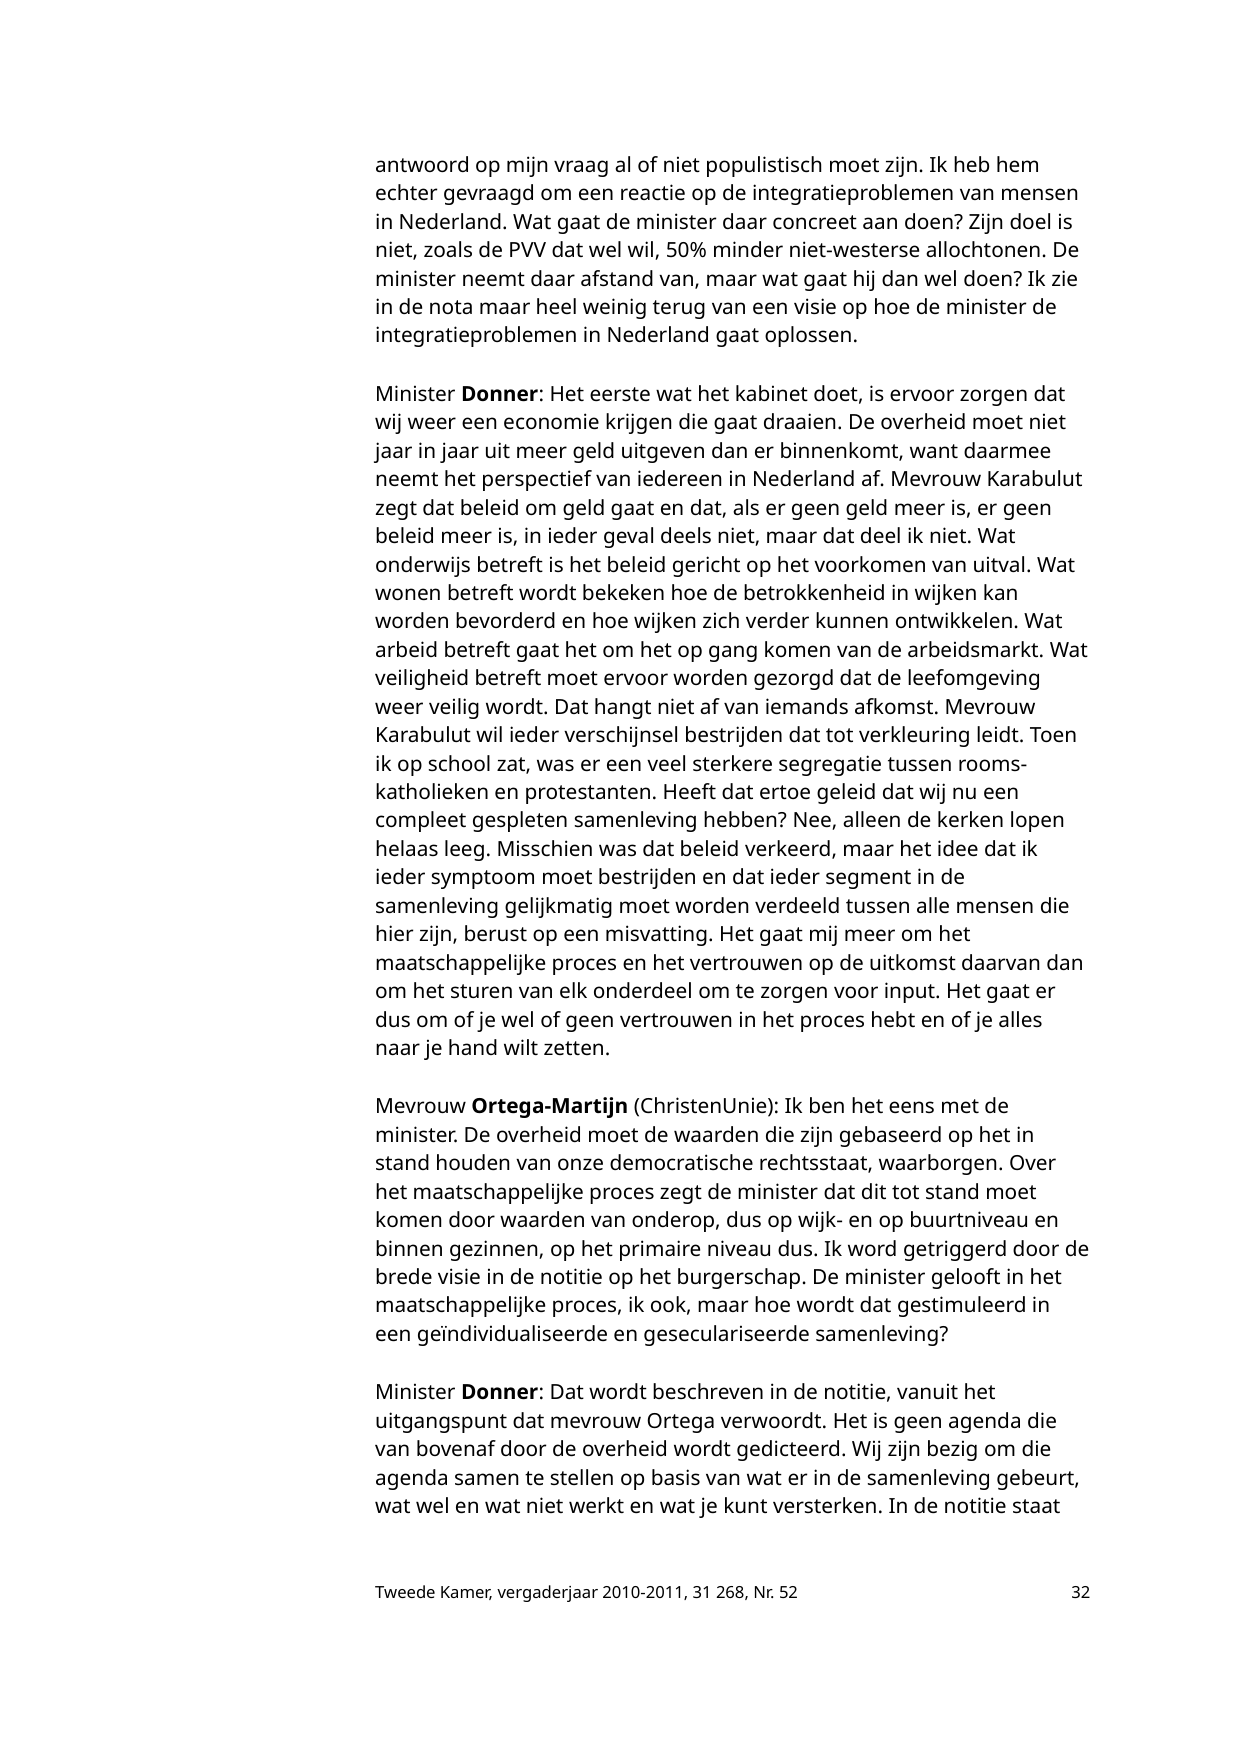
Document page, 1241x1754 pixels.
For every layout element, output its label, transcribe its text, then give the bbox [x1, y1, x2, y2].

text Minister Donner: Dat wordt beschreven in de notitie, vanuit het uitgangspunt dat mevrouw Ortega verwoordt. Het is geen agenda die van bovenaf door de overheid wordt gedicteerd. Wij zijn bezig om die agenda samen te stellen op basis van wat er in de samenleving gebeurt, wat wel en wat niet werkt en wat je kunt versterken. In de notitie staat [375, 1377, 1090, 1520]
text Mevrouw Ortega-Martijn (ChristenUnie): Ik ben het eens met de minister. De overheid moet de waarden die zijn gebaseerd op het in stand houden van onze democratische rechtsstaat, waarborgen. Over het maatschappelijke proces zegt de minister dat dit tot stand moet komen door waarden van onderop, dus op wijk- en op buurtniveau en binnen gezinnen, op het primaire niveau dus. Ik word getriggerd door de brede visie in de notitie op het burgerschap. De minister gelooft in het maatschappelijke proces, ik ook, maar hoe wordt dat gestimuleerd in een geïndividualiseerde en geseculariseerde samenleving? [375, 1092, 1090, 1347]
text antwoord op mijn vraag al of niet populistisch moet zijn. Ik heb hem echter gevraagd om een reactie op de integratieproblemen van mensen in Nederland. Wat gaat de minister daar concreet aan doen? Zijn doel is niet, zoals de PVV dat wel wil, 50% minder niet-westerse allochtonen. De minister neemt daar afstand van, maar wat gaat hij dan wel doen? Ik zie in de nota maar heel weinig terug van een visie op hoe de minister de integratieproblemen in Nederland gaat oplossen. [375, 150, 1090, 349]
text Minister Donner: Het eerste wat het kabinet doet, is ervoor zorgen dat wij weer een economie krijgen die gaat draaien. De overheid moet niet jaar in jaar uit meer geld uitgeven dan er binnenkomt, want daarmee neemt het perspectief van iedereen in Nederland af. Mevrouw Karabulut zegt dat beleid om geld gaat en dat, als er geen geld meer is, er geen beleid meer is, in ieder geval deels niet, maar dat deel ik niet. Wat onderwijs betreft is het beleid gericht op het voorkomen van uitval. Wat wonen betreft wordt bekeken hoe de betrokkenheid in wijken kan worden bevorderd en hoe wijken zich verder kunnen ontwikkelen. Wat arbeid betreft gaat het om het op gang komen van de arbeidsmarkt. Wat veiligheid betreft moet ervoor worden gezorgd dat de leefomgeving weer veilig wordt. Dat hangt niet af van iemands afkomst. Mevrouw Karabulut wil ieder verschijnsel bestrijden dat tot verkleuring leidt. Toen ik op school zat, was er een veel sterkere segregatie tussen rooms-katholieken en protestanten. Heeft dat ertoe geleid dat wij nu een compleet gespleten samenleving hebben? Nee, alleen de kerken lopen helaas leeg. Misschien was dat beleid verkeerd, maar het idee dat ik ieder symptoom moet bestrijden en dat ieder segment in de samenleving gelijkmatig moet worden verdeeld tussen alle mensen die hier zijn, berust op een misvatting. Het gaat mij meer om het maatschappelijke proces en het vertrouwen op de uitkomst daarvan dan om het sturen van elk onderdeel om te zorgen voor input. Het gaat er dus om of je wel of geen vertrouwen in het proces hebt en of je alles naar je hand wilt zetten. [375, 379, 1090, 1062]
